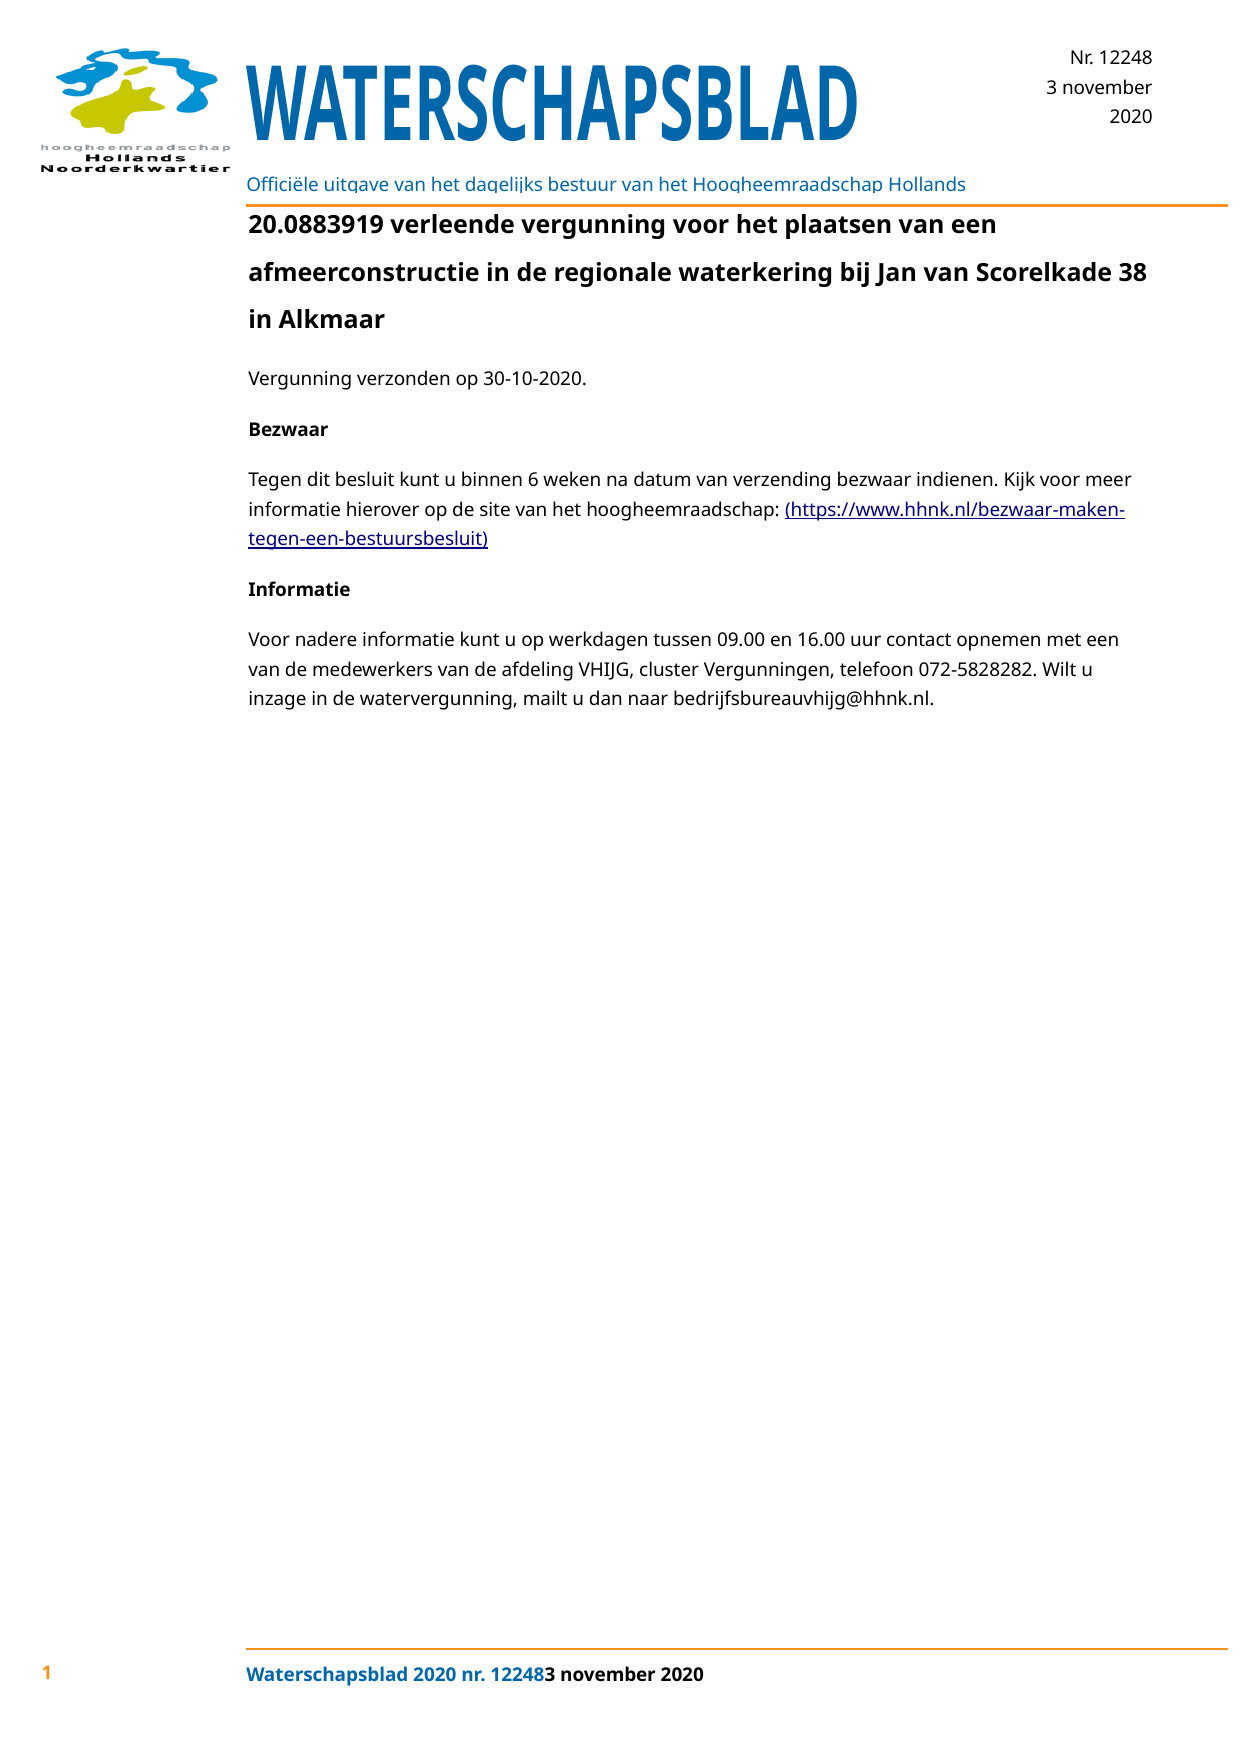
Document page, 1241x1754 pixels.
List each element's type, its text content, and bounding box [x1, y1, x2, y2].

text Tegen dit besluit kunt u binnen 6 weken na datum van verzending bezwaar indienen. Kijk voor meer informatie hierover op de site van het hoogheemraadschap: (https://www.hhnk.nl/bezwaar-maken-tegen-een-bestuursbesluit) [248, 466, 1152, 551]
picture [41, 47, 231, 172]
text Vergunning verzonden op 30-10-2020. [248, 366, 1152, 391]
text Voor nadere informatie kunt u op werkdagen tussen 09.00 en 16.00 uur contact opnemen met een van de medewerkers van de afdeling VHIJG, cluster Vergunningen, telefoon 072-5828282. Wilt u inzage in de watervergunning, mailt u dan naar bedrijfsbureauvhijg@hhnk.nl. [248, 626, 1152, 711]
text Bezwaar [248, 416, 1152, 442]
text 20.0883919 verleende vergunning voor het plaatsen van een afmeerconstructie in de regionale waterkering bij Jan van Scorelkade 38 in Alkmaar [248, 207, 1152, 336]
text Informatie [248, 576, 1152, 602]
